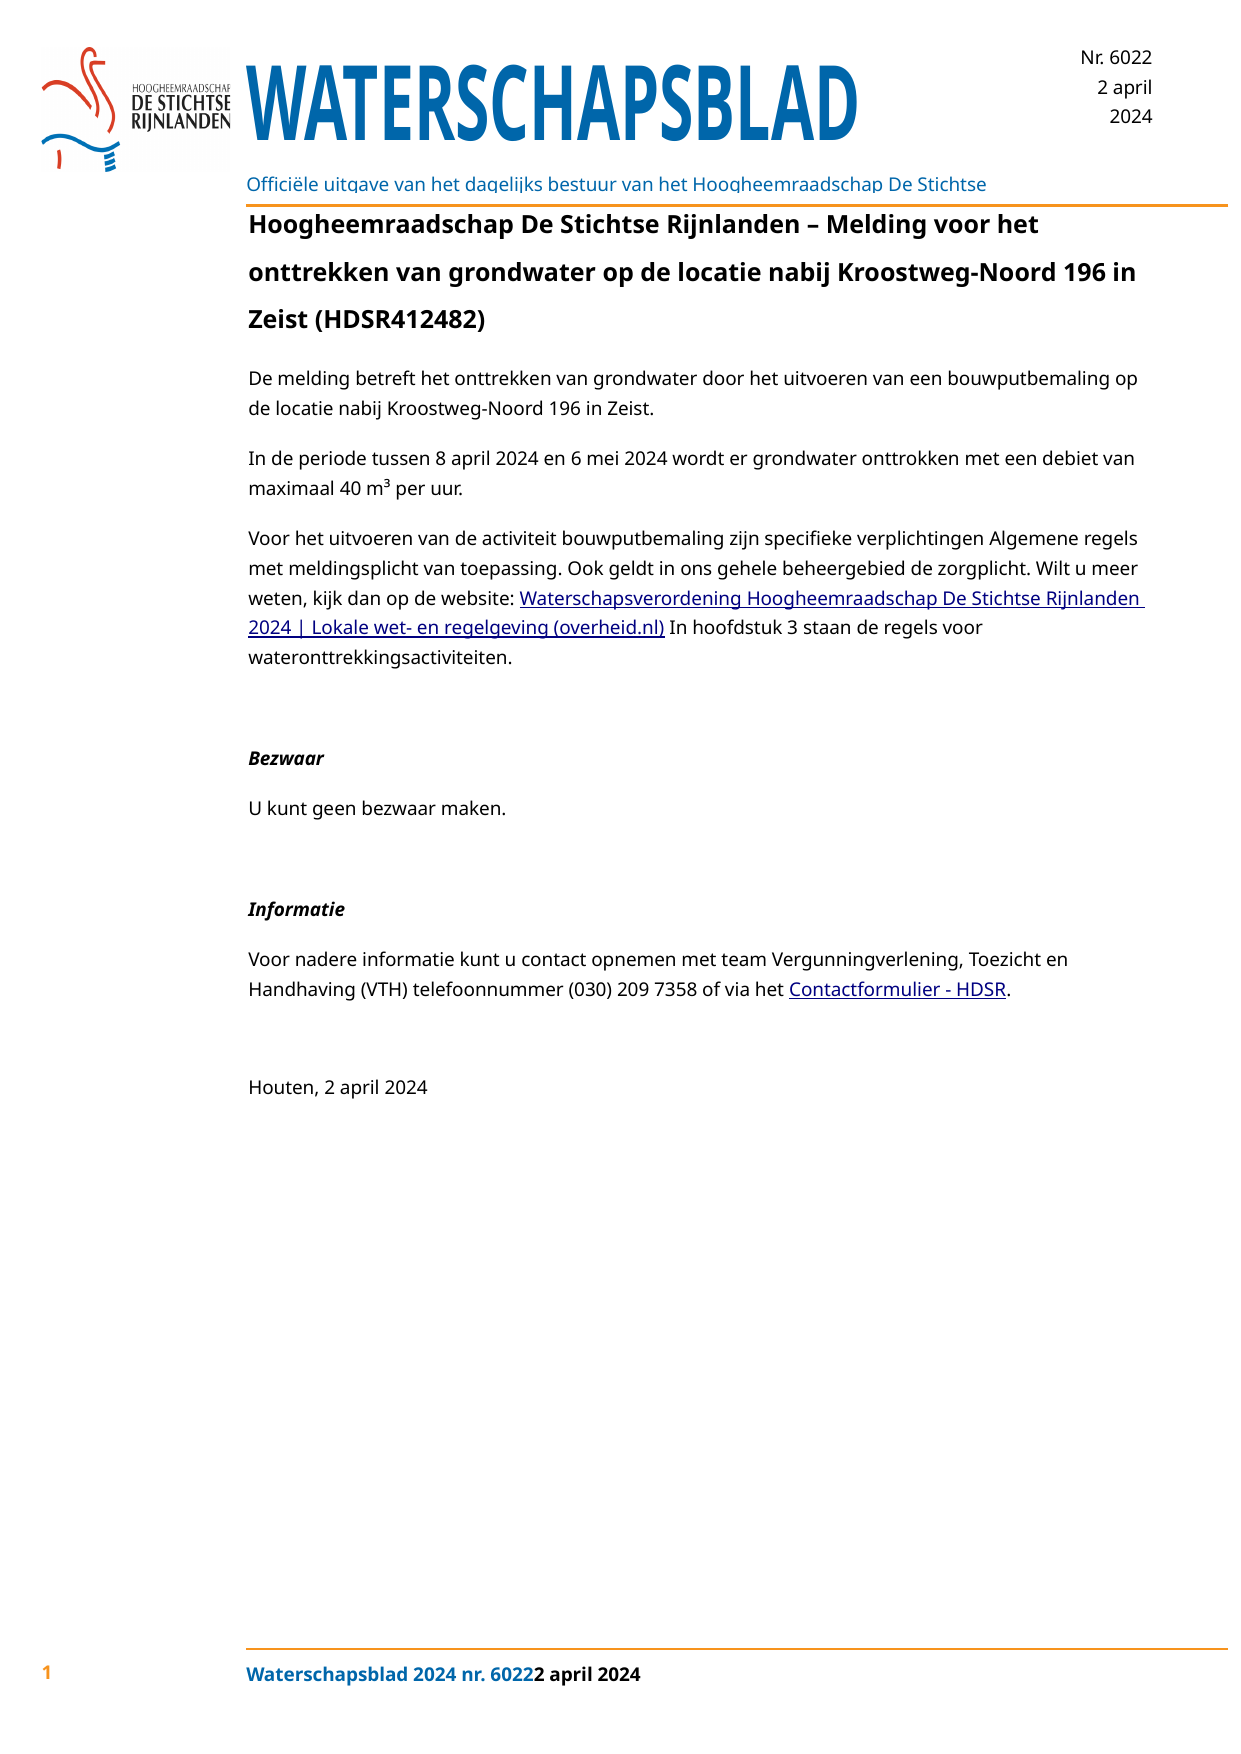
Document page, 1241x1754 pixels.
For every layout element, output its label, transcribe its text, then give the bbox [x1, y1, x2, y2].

picture [41, 47, 231, 172]
text Hoogheemraadschap De Stichtse Rijnlanden – Melding voor het onttrekken van grondwater op de locatie nabij Kroostweg-Noord 196 in Zeist (HDSR412482) [248, 207, 1152, 336]
text De melding betreft het onttrekken van grondwater door het uitvoeren van een bouwputbemaling op de locatie nabij Kroostweg-Noord 196 in Zeist. [248, 366, 1152, 421]
text Houten, 2 april 2024 [248, 1074, 1152, 1100]
text Informatie [248, 896, 1152, 922]
text Voor het uitvoeren van de activiteit bouwputbemaling zijn specifieke verplichtingen Algemene regels met meldingsplicht van toepassing. Ook geldt in ons gehele beheergebied de zorgplicht. Wilt u meer weten, kijk dan op de website: Waterschapsverordening Hoogheemraadschap De Stichtse Rijnlanden 2024 | Lokale wet- en regelgeving (overheid.nl) In hoofdstuk 3 staan de regels voor wateronttrekkingsactiviteiten. [248, 526, 1152, 669]
text U kunt geen bezwaar maken. [248, 795, 1152, 821]
text Voor nadere informatie kunt u contact opnemen met team Vergunningverlening, Toezicht en Handhaving (VTH) telefoonnummer (030) 209 7358 of via het Contactformulier - HDSR. [248, 946, 1152, 1002]
text In de periode tussen 8 april 2024 en 6 mei 2024 wordt er grondwater onttrokken met een debiet van maximaal 40 m³ per uur. [248, 446, 1152, 501]
text Bezwaar [248, 745, 1152, 770]
